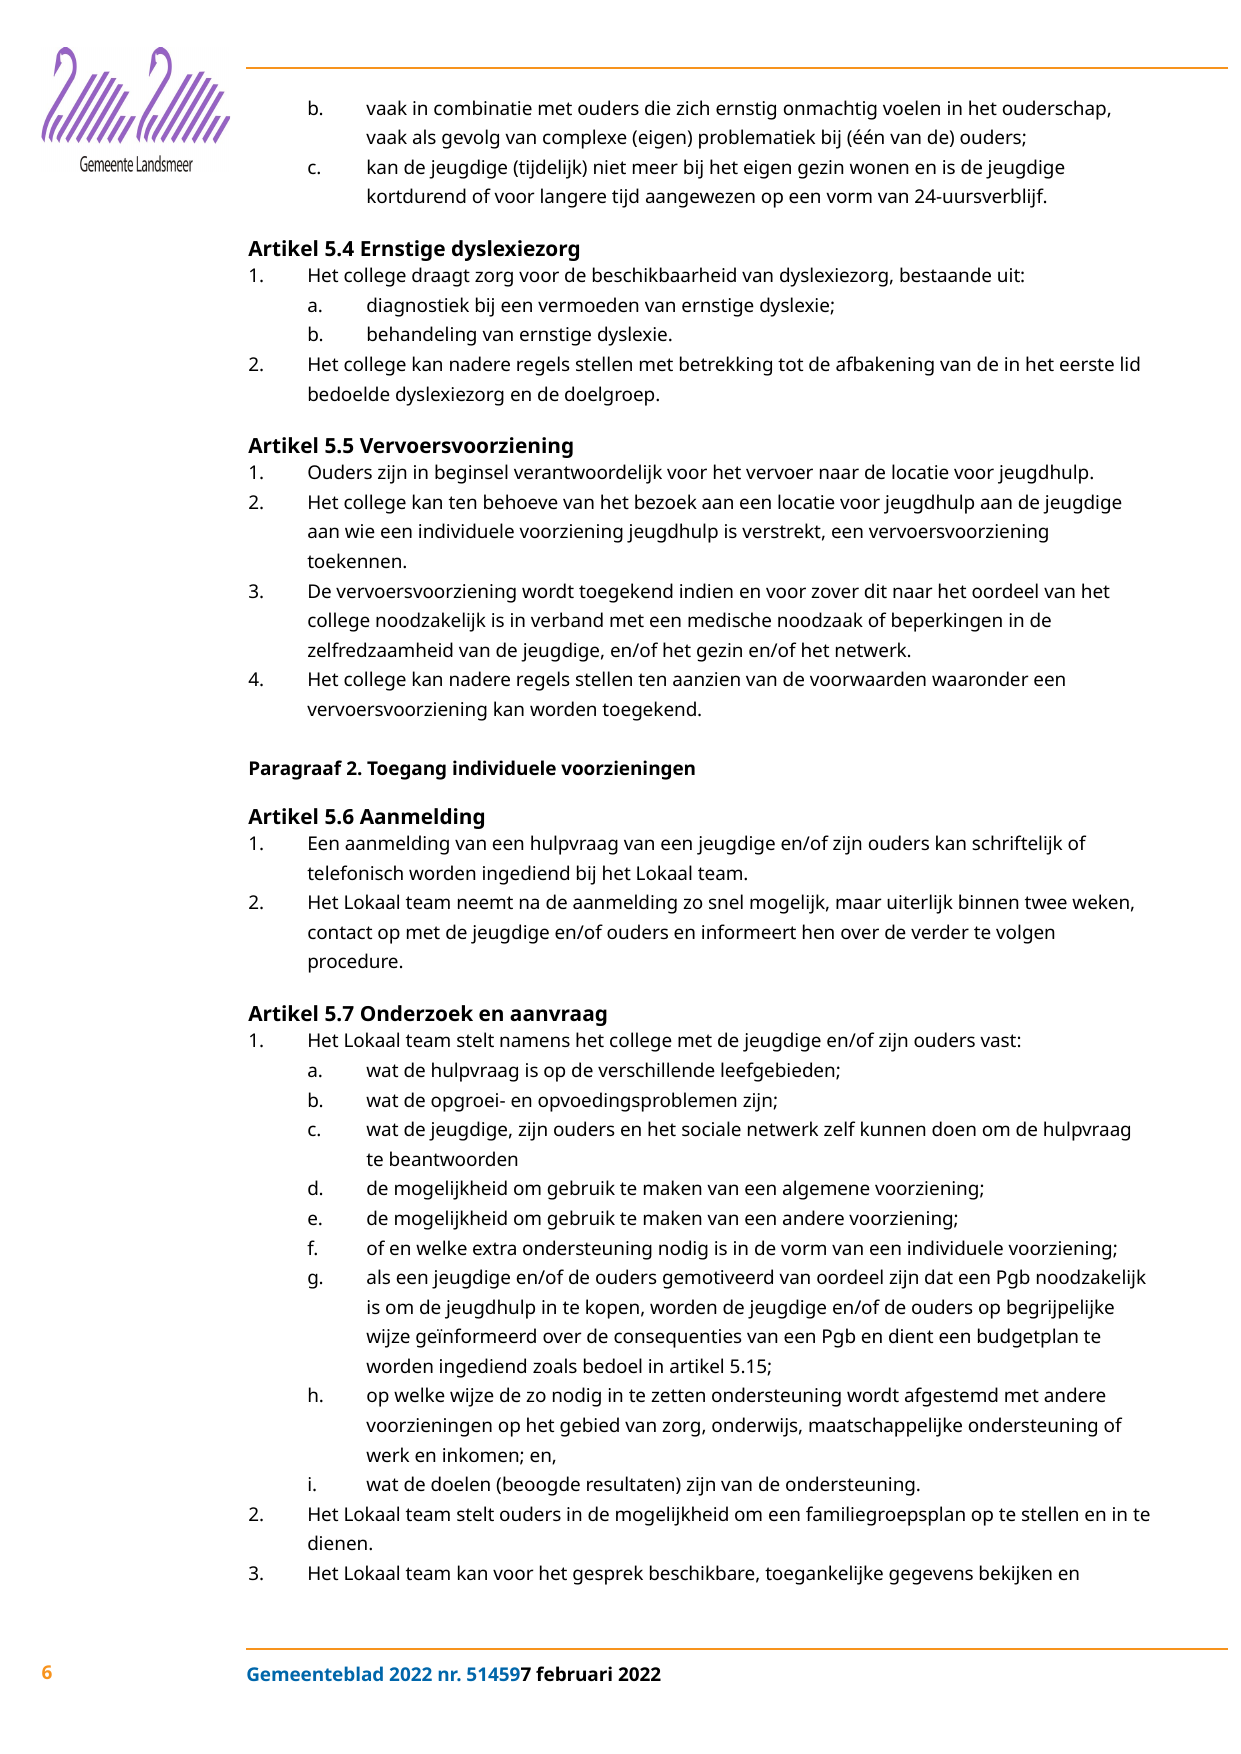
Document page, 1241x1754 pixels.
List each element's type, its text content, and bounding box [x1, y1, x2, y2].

list of en welke extra ondersteuning nodig is in de vorm van een individuele voorziening; [307, 1235, 1152, 1260]
list behandeling van ernstige dyslexie. [307, 322, 1152, 347]
list de mogelijkheid om gebruik te maken van een algemene voorziening; [307, 1176, 1152, 1201]
list Het college kan nadere regels stellen ten aanzien van de voorwaarden waaronder een vervoersvoorziening kan worden toegekend. [248, 667, 1152, 722]
list Het college draagt zorg voor de beschikbaarheid van dyslexiezorg, bestaande uit: [248, 262, 1152, 288]
list Ouders zijn in beginsel verantwoordelijk voor het vervoer naar de locatie voor jeugdhulp. [248, 459, 1152, 485]
picture [41, 47, 231, 172]
list Het Lokaal team stelt namens het college met de jeugdige en/of zijn ouders vast: [248, 1028, 1152, 1053]
list Een aanmelding van een hulpvraag van een jeugdige en/of zijn ouders kan schriftelijk of telefonisch worden ingediend bij het Lokaal team. [248, 830, 1152, 886]
text Artikel 5.7 Onderzoek en aanvraag [248, 999, 1152, 1028]
list wat de jeugdige, zijn ouders en het sociale netwerk zelf kunnen doen om de hulpvraag te beantwoorden [307, 1116, 1152, 1172]
text Artikel 5.5 Vervoersvoorziening [248, 431, 1152, 459]
list wat de doelen (beoogde resultaten) zijn van de ondersteuning. [307, 1471, 1152, 1497]
list kan de jeugdige (tijdelijk) niet meer bij het eigen gezin wonen en is de jeugdige kortdurend of voor langere tijd aangewezen op een vorm van 24-uursverblijf. [307, 154, 1152, 209]
list vaak in combinatie met ouders die zich ernstig onmachtig voelen in het ouderschap, vaak als gevolg van complexe (eigen) problematiek bij (één van de) ouders; [307, 95, 1152, 150]
list diagnostiek bij een vermoeden van ernstige dyslexie; [307, 292, 1152, 318]
list wat de hulpvraag is op de verschillende leefgebieden; [307, 1057, 1152, 1083]
list Het college kan ten behoeve van het bezoek aan een locatie voor jeugdhulp aan de jeugdige aan wie een individuele voorziening jeugdhulp is verstrekt, een vervoersvoorziening toekennen. [248, 489, 1152, 574]
text Artikel 5.4 Ernstige dyslexiezorg [248, 234, 1152, 262]
list wat de opgroei- en opvoedingsproblemen zijn; [307, 1087, 1152, 1112]
list Het Lokaal team neemt na de aanmelding zo snel mogelijk, maar uiterlijk binnen twee weken, contact op met de jeugdige en/of ouders en informeert hen over de verder te volgen procedure. [248, 889, 1152, 974]
list als een jeugdige en/of de ouders gemotiveerd van oordeel zijn dat een Pgb noodzakelijk is om de jeugdhulp in te kopen, worden de jeugdige en/of de ouders op begrijpelijke wijze geïnformeerd over de consequenties van een Pgb en dient een budgetplan te worden ingediend zoals bedoel in artikel 5.15; [307, 1264, 1152, 1379]
list Het Lokaal team kan voor het gesprek beschikbare, toegankelijke gegevens bekijken en [248, 1560, 1152, 1586]
list op welke wijze de zo nodig in te zetten ondersteuning wordt afgestemd met andere voorzieningen op het gebied van zorg, onderwijs, maatschappelijke ondersteuning of werk en inkomen; en, [307, 1383, 1152, 1467]
text Artikel 5.6 Aanmelding [248, 802, 1152, 830]
list Het college kan nadere regels stellen met betrekking tot de afbakening van de in het eerste lid bedoelde dyslexiezorg en de doelgroep. [248, 351, 1152, 406]
list de mogelijkheid om gebruik te maken van een andere voorziening; [307, 1205, 1152, 1231]
text Paragraaf 2. Toegang individuele voorzieningen [248, 755, 1152, 781]
list De vervoersvoorziening wordt toegekend indien en voor zover dit naar het oordeel van het college noodzakelijk is in verband met een medische noodzaak of beperkingen in de zelfredzaamheid van de jeugdige, en/of het gezin en/of het netwerk. [248, 578, 1152, 663]
list Het Lokaal team stelt ouders in de mogelijkheid om een familiegroepsplan op te stellen en in te dienen. [248, 1501, 1152, 1556]
